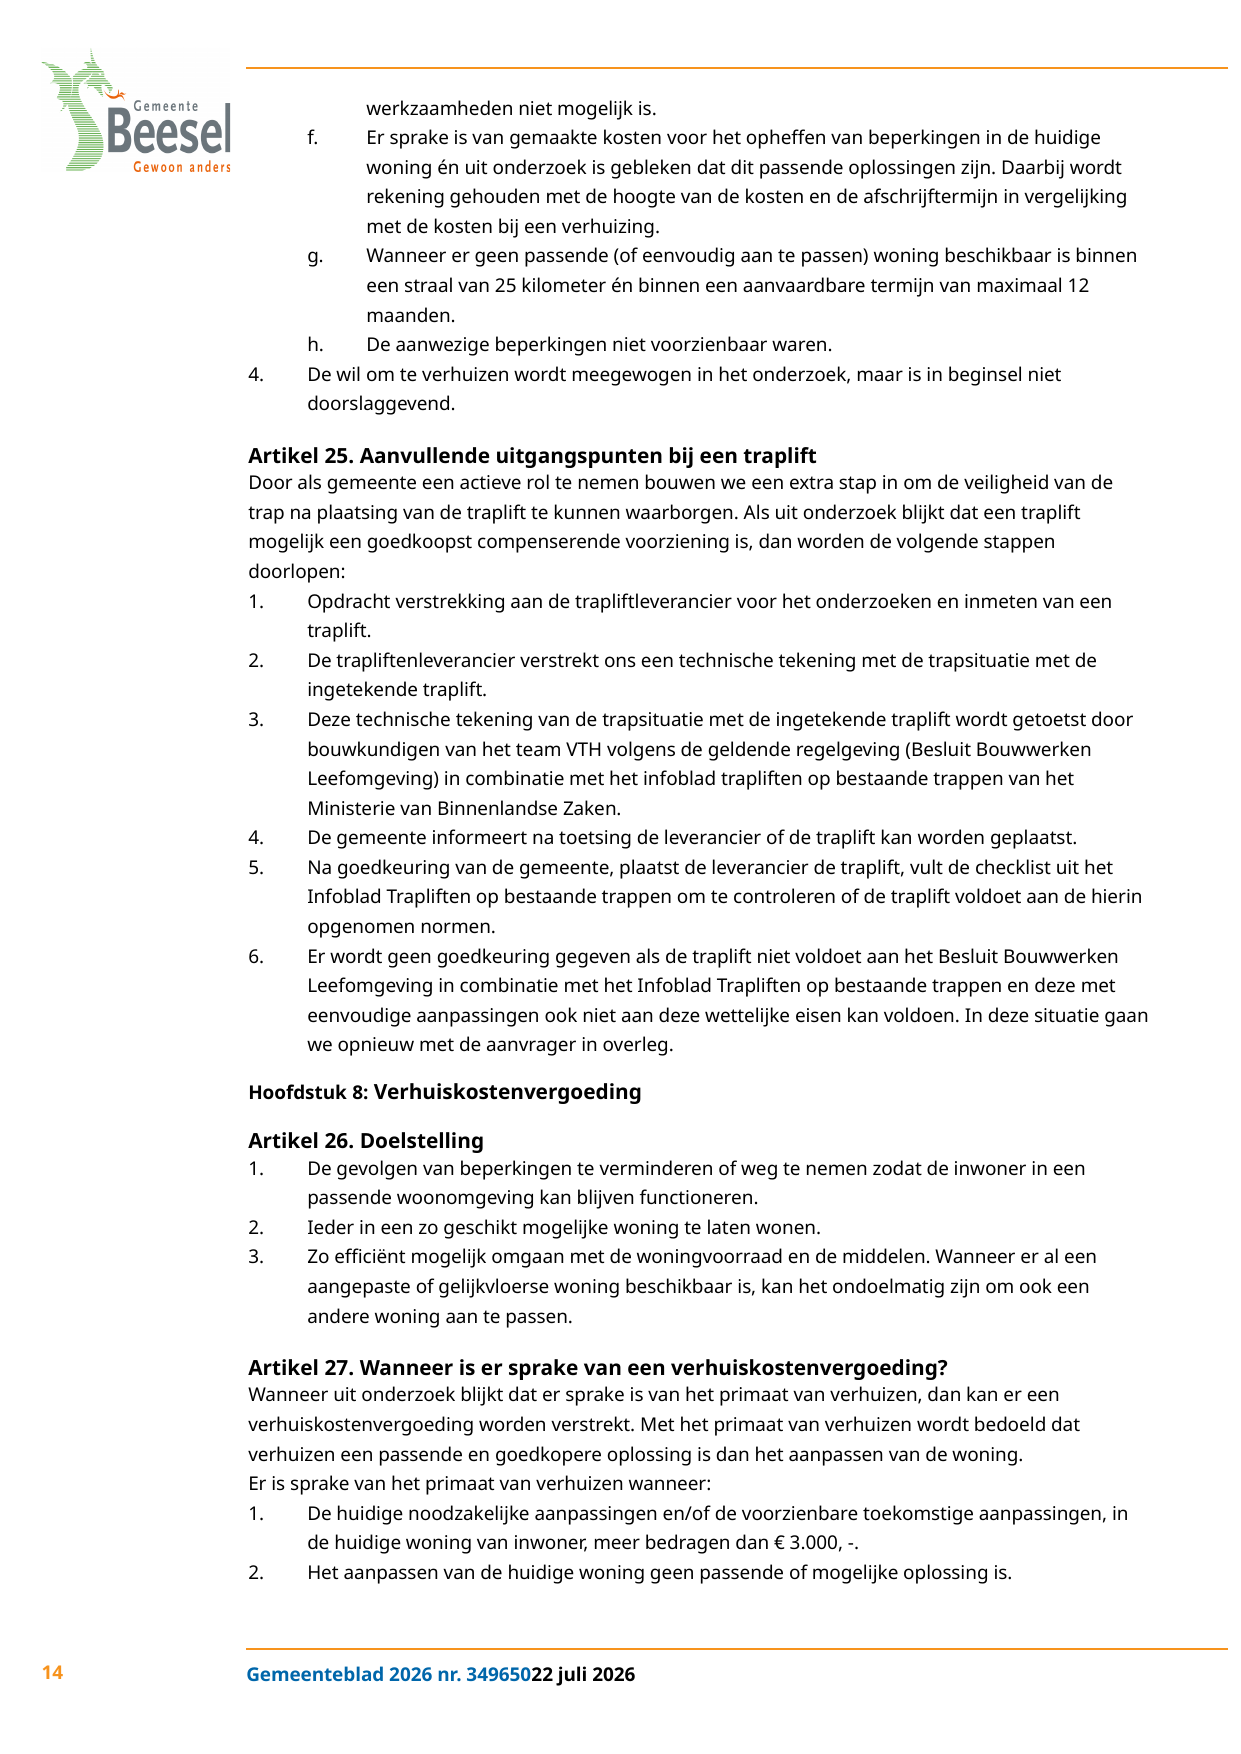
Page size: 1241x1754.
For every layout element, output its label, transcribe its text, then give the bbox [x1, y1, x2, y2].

list De huidige noodzakelijke aanpassingen en/of de voorzienbare toekomstige aanpassingen, in de huidige woning van inwoner, meer bedragen dan € 3.000, -. [248, 1500, 1152, 1555]
text Er is sprake van het primaat van verhuizen wanneer: [248, 1470, 1152, 1496]
text Artikel 27. Wanneer is er sprake van een verhuiskostenvergoeding? [248, 1353, 1152, 1382]
list Na goedkeuring van de gemeente, plaatst de leverancier de traplift, vult de checklist uit het Infoblad Trapliften op bestaande trappen om te controleren of de traplift voldoet aan de hierin opgenomen normen. [248, 854, 1152, 939]
list Wanneer er geen passende (of eenvoudig aan te passen) woning beschikbaar is binnen een straal van 25 kilometer én binnen een aanvaardbare termijn van maximaal 12 maanden. [307, 243, 1152, 328]
text Wanneer uit onderzoek blijkt dat er sprake is van het primaat van verhuizen, dan kan er een verhuiskostenvergoeding worden verstrekt. Met het primaat van verhuizen wordt bedoeld dat verhuizen een passende en goedkopere oplossing is dan het aanpassen van de woning. [248, 1382, 1152, 1467]
list De gevolgen van beperkingen te verminderen of weg te nemen zodat de inwoner in een passende woonomgeving kan blijven functioneren. [248, 1155, 1152, 1210]
list Zo efficiënt mogelijk omgaan met de woningvoorraad en de middelen. Wanneer er al een aangepaste of gelijkvloerse woning beschikbaar is, kan het ondoelmatig zijn om ook een andere woning aan te passen. [248, 1244, 1152, 1328]
text Artikel 25. Aanvullende uitgangspunten bij een traplift [248, 441, 1152, 469]
list De wil om te verhuizen wordt meegewogen in het onderzoek, maar is in beginsel niet doorslaggevend. [248, 361, 1152, 416]
list Het aanpassen van de huidige woning geen passende of mogelijke oplossing is. [248, 1559, 1152, 1585]
list werkzaamheden niet mogelijk is. [307, 95, 1152, 121]
text Door als gemeente een actieve rol te nemen bouwen we een extra stap in om de veiligheid van de trap na plaatsing van de traplift te kunnen waarborgen. Als uit onderzoek blijkt dat een traplift mogelijk een goedkoopst compenserende voorziening is, dan worden de volgende stappen doorlopen: [248, 469, 1152, 584]
list Er wordt geen goedkeuring gegeven als de traplift niet voldoet aan het Besluit Bouwwerken Leefomgeving in combinatie met het Infoblad Trapliften op bestaande trappen en deze met eenvoudige aanpassingen ook niet aan deze wettelijke eisen kan voldoen. In deze situatie gaan we opnieuw met de aanvrager in overleg. [248, 943, 1152, 1057]
text Artikel 26. Doelstelling [248, 1126, 1152, 1155]
list Opdracht verstrekking aan de trapliftleverancier voor het onderzoeken en inmeten van een traplift. [248, 588, 1152, 643]
picture [41, 47, 231, 172]
list De aanwezige beperkingen niet voorzienbaar waren. [307, 331, 1152, 357]
list De trapliftenleverancier verstrekt ons een technische tekening met de trapsituatie met de ingetekende traplift. [248, 647, 1152, 702]
text Hoofdstuk 8: Verhuiskostenvergoeding [248, 1077, 1152, 1106]
list De gemeente informeert na toetsing de leverancier of de traplift kan worden geplaatst. [248, 824, 1152, 850]
list Er sprake is van gemaakte kosten voor het opheffen van beperkingen in de huidige woning én uit onderzoek is gebleken dat dit passende oplossingen zijn. Daarbij wordt rekening gehouden met de hoogte van de kosten en de afschrijftermijn in vergelijking met de kosten bij een verhuizing. [307, 124, 1152, 239]
list Deze technische tekening van de trapsituatie met de ingetekende traplift wordt getoetst door bouwkundigen van het team VTH volgens de geldende regelgeving (Besluit Bouwwerken Leefomgeving) in combinatie met het infoblad trapliften op bestaande trappen van het Ministerie van Binnenlandse Zaken. [248, 706, 1152, 821]
list Ieder in een zo geschikt mogelijke woning te laten wonen. [248, 1214, 1152, 1240]
